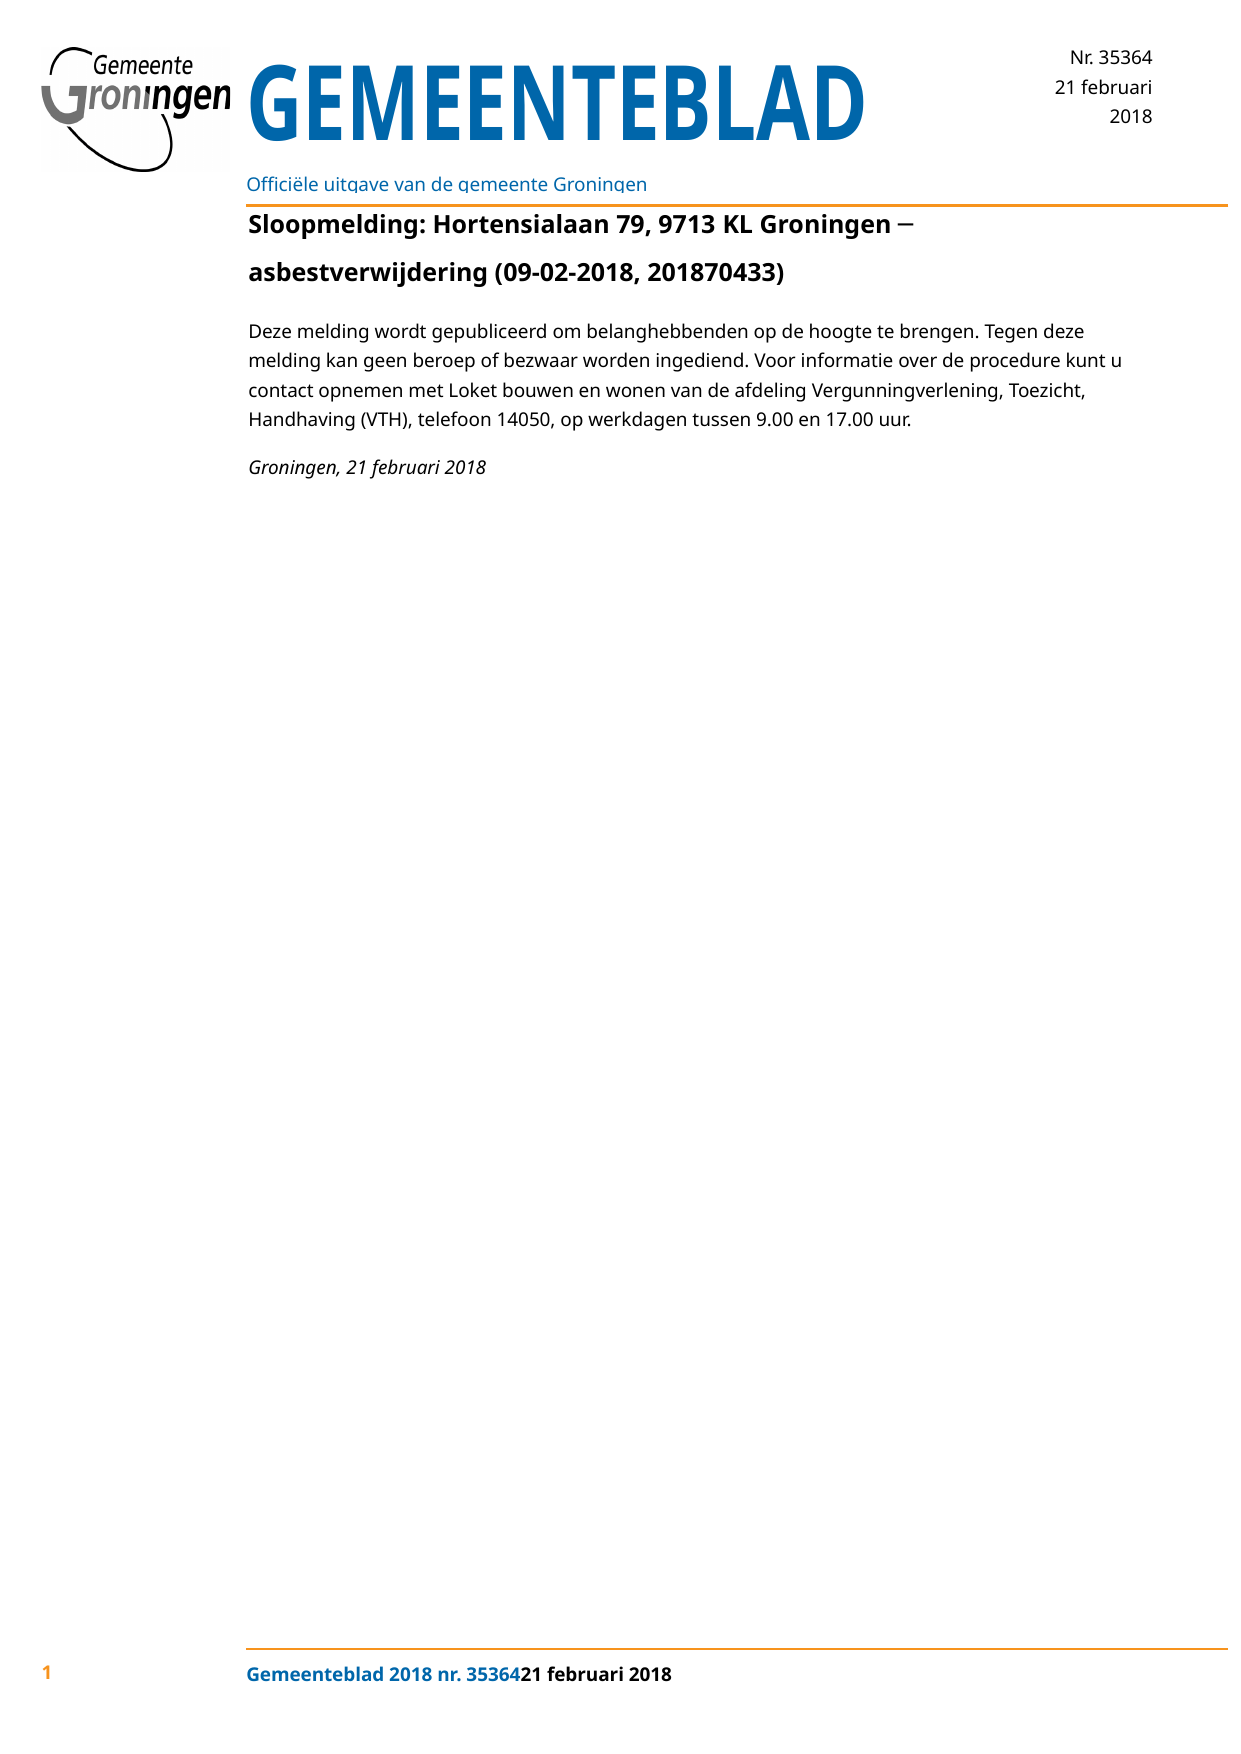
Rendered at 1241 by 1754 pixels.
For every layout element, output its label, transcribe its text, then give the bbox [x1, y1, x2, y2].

picture [41, 47, 231, 172]
text Deze melding wordt gepubliceerd om belanghebbenden op de hoogte te brengen. Tegen deze melding kan geen beroep of bezwaar worden ingediend. Voor informatie over de procedure kunt u contact opnemen met Loket bouwen en wonen van de afdeling Vergunningverlening, Toezicht, Handhaving (VTH), telefoon 14050, op werkdagen tussen 9.00 en 17.00 uur. [248, 318, 1152, 432]
text Groningen, 21 februari 2018 [248, 454, 1152, 480]
text Sloopmelding: Hortensialaan 79, 9713 KL Groningen ─ asbestverwijdering (09-02-2018, 201870433) [248, 207, 1152, 288]
